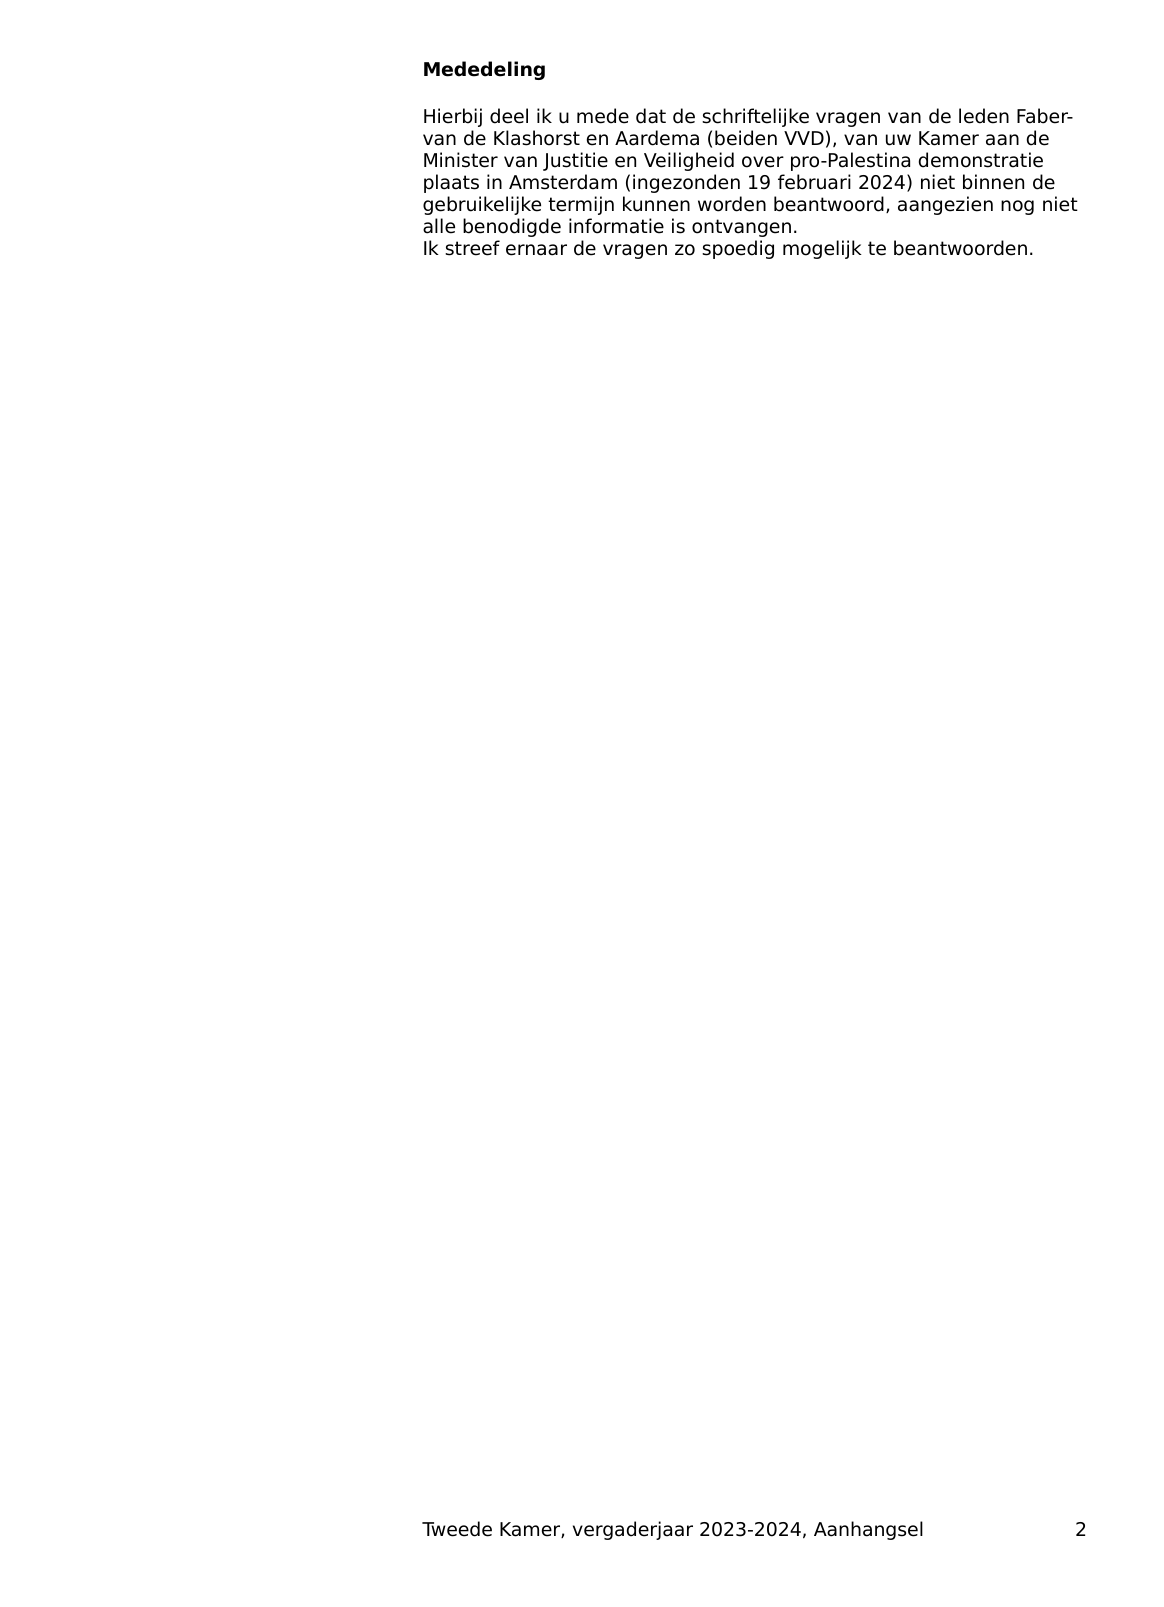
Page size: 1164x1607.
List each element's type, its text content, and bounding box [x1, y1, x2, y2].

text Ik streef ernaar de vragen zo spoedig mogelijk te beantwoorden. [422, 238, 1087, 260]
subtitle Mededeling [422, 59, 1087, 81]
text Hierbij deel ik u mede dat de schriftelijke vragen van de leden Faber-van de Klashorst en Aardema (beiden VVD), van uw Kamer aan de Minister van Justitie en Veiligheid over pro-Palestina demonstratie plaats in Amsterdam (ingezonden 19 februari 2024) niet binnen de gebruikelijke termijn kunnen worden beantwoord, aangezien nog niet alle benodigde informatie is ontvangen. [422, 106, 1087, 238]
